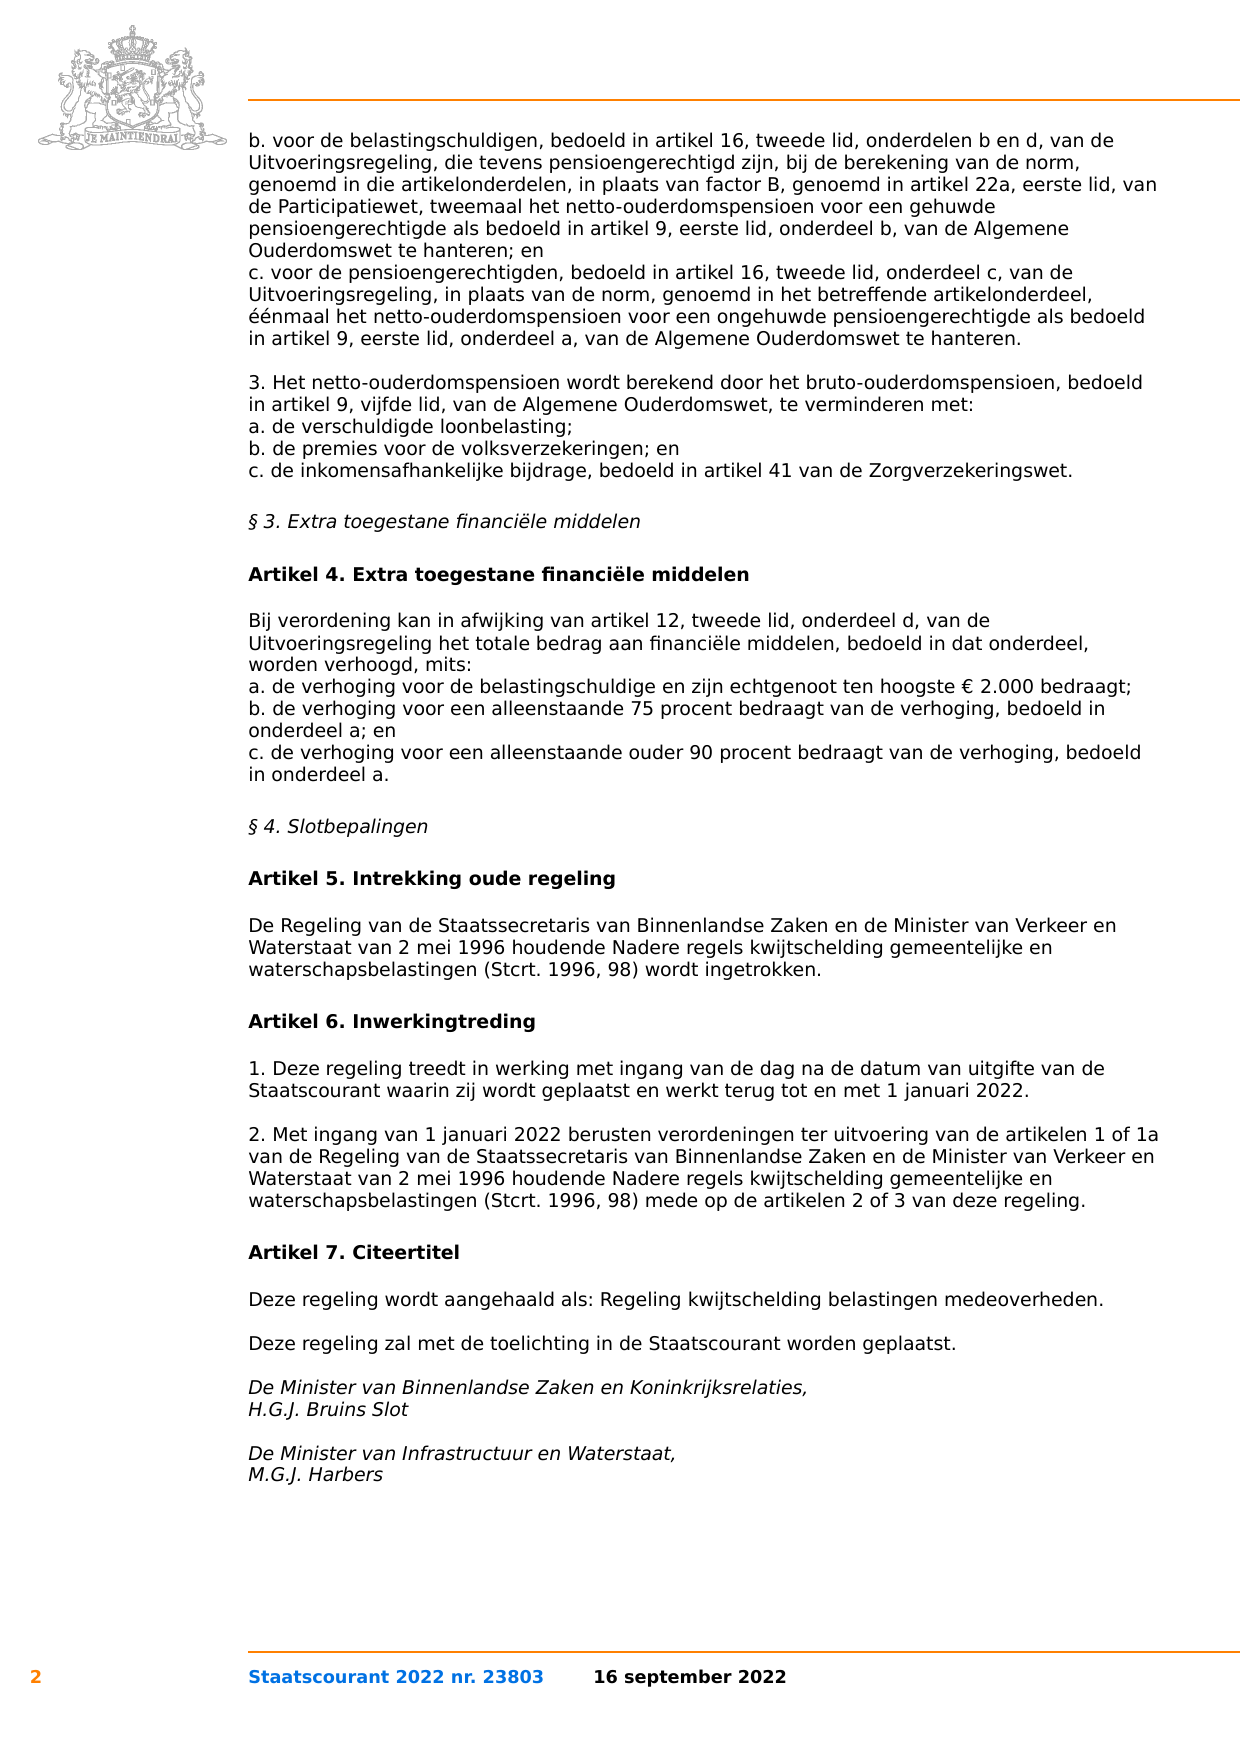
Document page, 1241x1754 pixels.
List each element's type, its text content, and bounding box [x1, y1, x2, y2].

text Deze regeling zal met de toelichting in de Staatscourant worden geplaatst. [248, 1333, 1163, 1355]
picture [38, 25, 227, 150]
subtitle Artikel 4. Extra toegestane financiële middelen [248, 563, 1163, 585]
text De Regeling van de Staatssecretaris van Binnenlandse Zaken en de Minister van Verkeer en Waterstaat van 2 mei 1996 houdende Nadere regels kwijtschelding gemeentelijke en waterschapsbelastingen (Stcrt. 1996, 98) wordt ingetrokken. [248, 915, 1163, 981]
text b. de premies voor de volksverzekeringen; en [248, 437, 1163, 459]
subtitle § 3. Extra toegestane financiële middelen [248, 511, 1163, 533]
text Bij verordening kan in afwijking van artikel 12, tweede lid, onderdeel d, van de Uitvoeringsregeling het totale bedrag aan financiële middelen, bedoeld in dat onderdeel, worden verhoogd, mits: [248, 610, 1163, 676]
text a. de verhoging voor de belastingschuldige en zijn echtgenoot ten hoogste € 2.000 bedraagt; [248, 676, 1163, 698]
text De Minister van Infrastructuur en Waterstaat, M.G.J. Harbers [248, 1442, 1163, 1486]
text c. de verhoging voor een alleenstaande ouder 90 procent bedraagt van de verhoging, bedoeld in onderdeel a. [248, 742, 1163, 786]
text 2. Met ingang van 1 januari 2022 berusten verordeningen ter uitvoering van de artikelen 1 of 1a van de Regeling van de Staatssecretaris van Binnenlandse Zaken en de Minister van Verkeer en Waterstaat van 2 mei 1996 houdende Nadere regels kwijtschelding gemeentelijke en waterschapsbelastingen (Stcrt. 1996, 98) mede op de artikelen 2 of 3 van deze regeling. [248, 1124, 1163, 1212]
subtitle Artikel 6. Inwerkingtreding [248, 1011, 1163, 1033]
text b. voor de belastingschuldigen, bedoeld in artikel 16, tweede lid, onderdelen b en d, van de Uitvoeringsregeling, die tevens pensioengerechtigd zijn, bij de berekening van de norm, genoemd in die artikelonderdelen, in plaats van factor B, genoemd in artikel 22a, eerste lid, van de Participatiewet, tweemaal het netto-ouderdomspensioen voor een gehuwde pensioengerechtigde als bedoeld in artikel 9, eerste lid, onderdeel b, van de Algemene Ouderdomswet te hanteren; en [248, 130, 1163, 262]
text b. de verhoging voor een alleenstaande 75 procent bedraagt van de verhoging, bedoeld in onderdeel a; en [248, 698, 1163, 742]
text c. de inkomensafhankelijke bijdrage, bedoeld in artikel 41 van de Zorgverzekeringswet. [248, 459, 1163, 481]
text a. de verschuldigde loonbelasting; [248, 416, 1163, 437]
text c. voor de pensioengerechtigden, bedoeld in artikel 16, tweede lid, onderdeel c, van de Uitvoeringsregeling, in plaats van de norm, genoemd in het betreffende artikelonderdeel, éénmaal het netto-ouderdomspensioen voor een ongehuwde pensioengerechtigde als bedoeld in artikel 9, eerste lid, onderdeel a, van de Algemene Ouderdomswet te hanteren. [248, 262, 1163, 350]
subtitle Artikel 5. Intrekking oude regeling [248, 868, 1163, 890]
text De Minister van Binnenlandse Zaken en Koninkrijksrelaties, H.G.J. Bruins Slot [248, 1377, 1163, 1421]
subtitle § 4. Slotbepalingen [248, 816, 1163, 838]
text 3. Het netto-ouderdomspensioen wordt berekend door het bruto-ouderdomspensioen, bedoeld in artikel 9, vijfde lid, van de Algemene Ouderdomswet, te verminderen met: [248, 372, 1163, 416]
subtitle Artikel 7. Citeertitel [248, 1242, 1163, 1264]
text Deze regeling wordt aangehaald als: Regeling kwijtschelding belastingen medeoverheden. [248, 1289, 1163, 1311]
text 1. Deze regeling treedt in werking met ingang van de dag na de datum van uitgifte van de Staatscourant waarin zij wordt geplaatst en werkt terug tot en met 1 januari 2022. [248, 1058, 1163, 1102]
